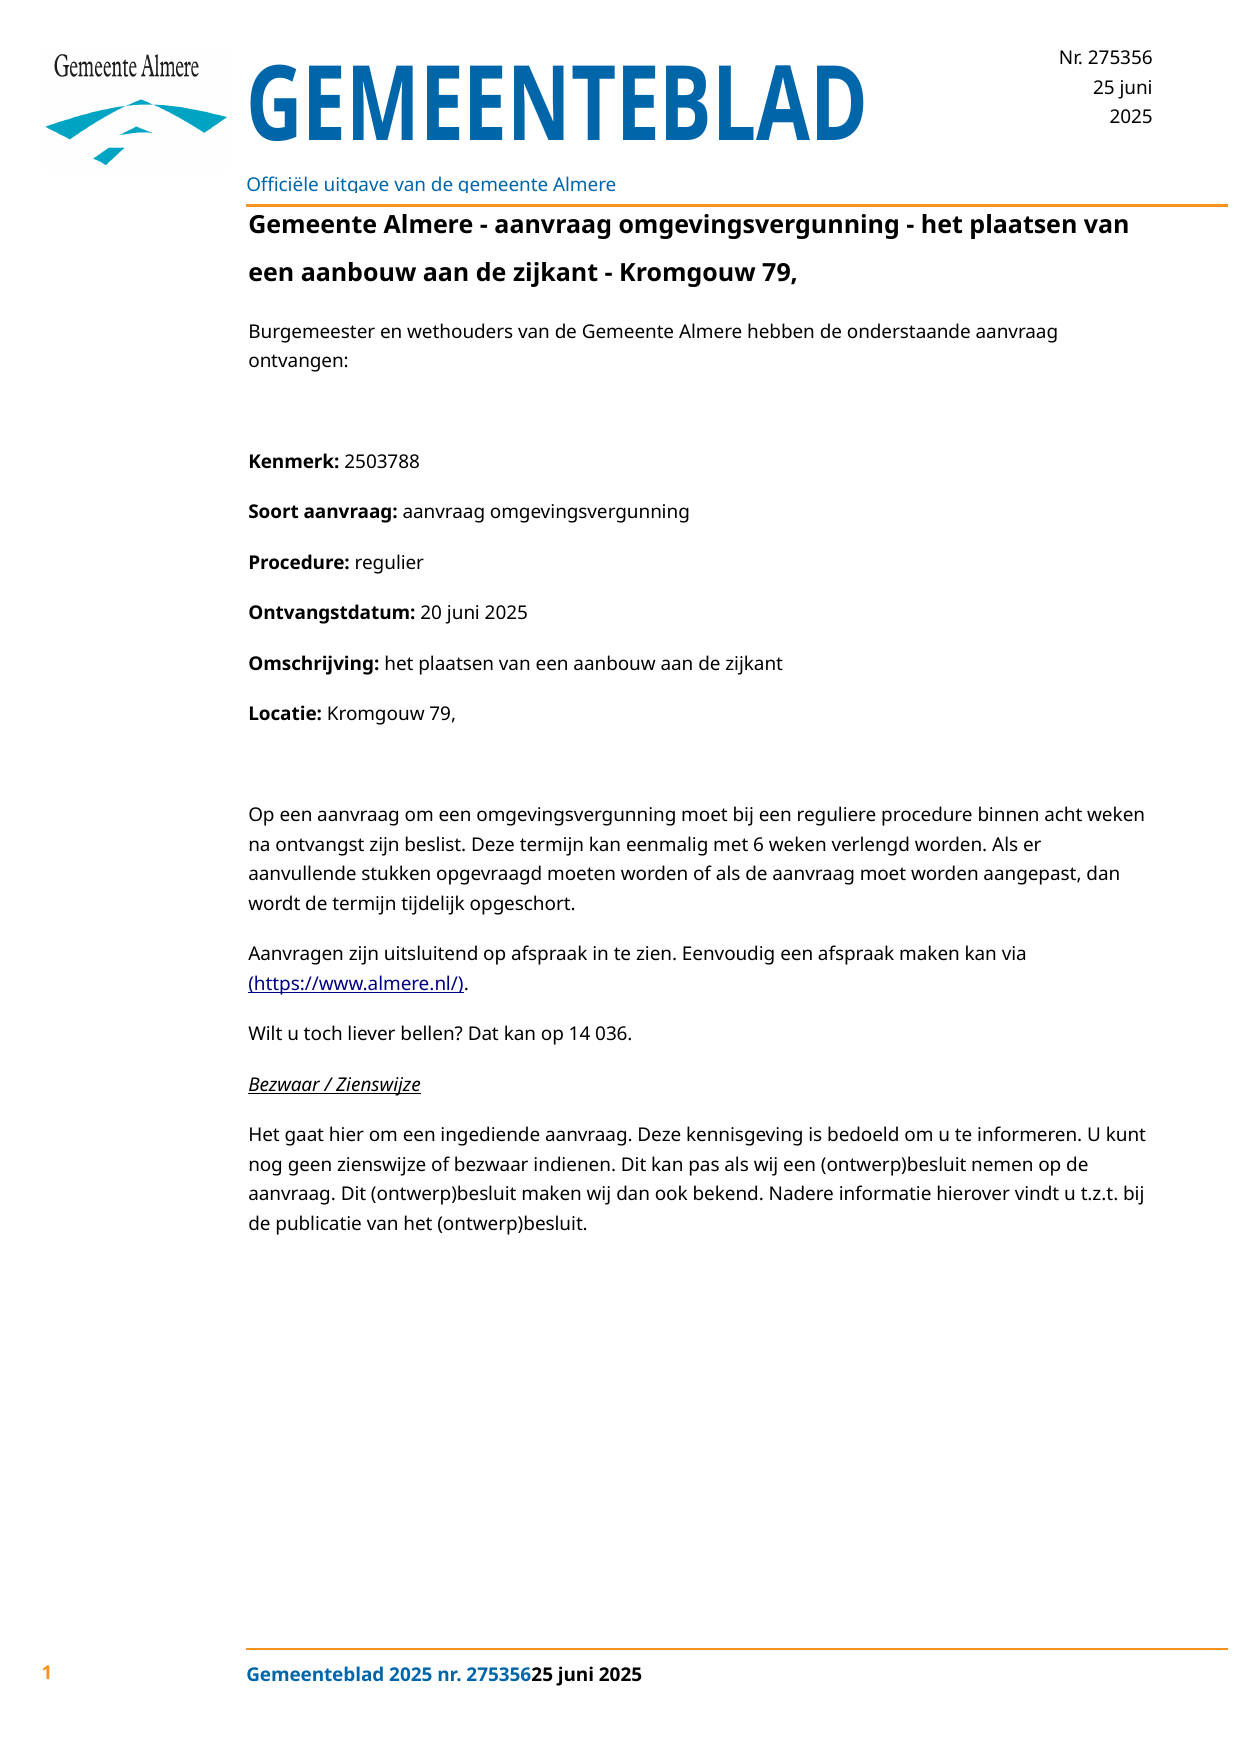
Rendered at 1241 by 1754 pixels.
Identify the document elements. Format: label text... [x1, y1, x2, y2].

text Locatie: Kromgouw 79, [248, 700, 1152, 726]
text Wilt u toch liever bellen? Dat kan op 14 036. [248, 1020, 1152, 1046]
text Aanvragen zijn uitsluitend op afspraak in te zien. Eenvoudig een afspraak maken kan via (https://www.almere.nl/). [248, 940, 1152, 996]
text Soort aanvraag: aanvraag omgevingsvergunning [248, 499, 1152, 524]
text Op een aanvraag om een omgevingsvergunning moet bij een reguliere procedure binnen acht weken na ontvangst zijn beslist. Deze termijn kan eenmalig met 6 weken verlengd worden. Als er aanvullende stukken opgevraagd moeten worden of als de aanvraag moet worden aangepast, dan wordt de termijn tijdelijk opgeschort. [248, 801, 1152, 916]
text Burgemeester en wethouders van de Gemeente Almere hebben de onderstaande aanvraag ontvangen: [248, 318, 1152, 373]
text Het gaat hier om een ingediende aanvraag. Deze kennisgeving is bedoeld om u te informeren. U kunt nog geen zienswijze of bezwaar indienen. Dit kan pas als wij een (ontwerp)besluit nemen op de aanvraag. Dit (ontwerp)besluit maken wij dan ook bekend. Nadere informatie hierover vindt u t.z.t. bij de publicatie van het (ontwerp)besluit. [248, 1121, 1152, 1236]
text Procedure: regulier [248, 549, 1152, 575]
text Gemeente Almere - aanvraag omgevingsvergunning - het plaatsen van een aanbouw aan de zijkant - Kromgouw 79, [248, 207, 1152, 288]
text Omschrijving: het plaatsen van een aanbouw aan de zijkant [248, 650, 1152, 676]
text Kenmerk: 2503788 [248, 448, 1152, 474]
picture [41, 47, 231, 172]
text Ontvangstdatum: 20 juni 2025 [248, 599, 1152, 625]
text Bezwaar / Zienswijze [248, 1071, 1152, 1097]
